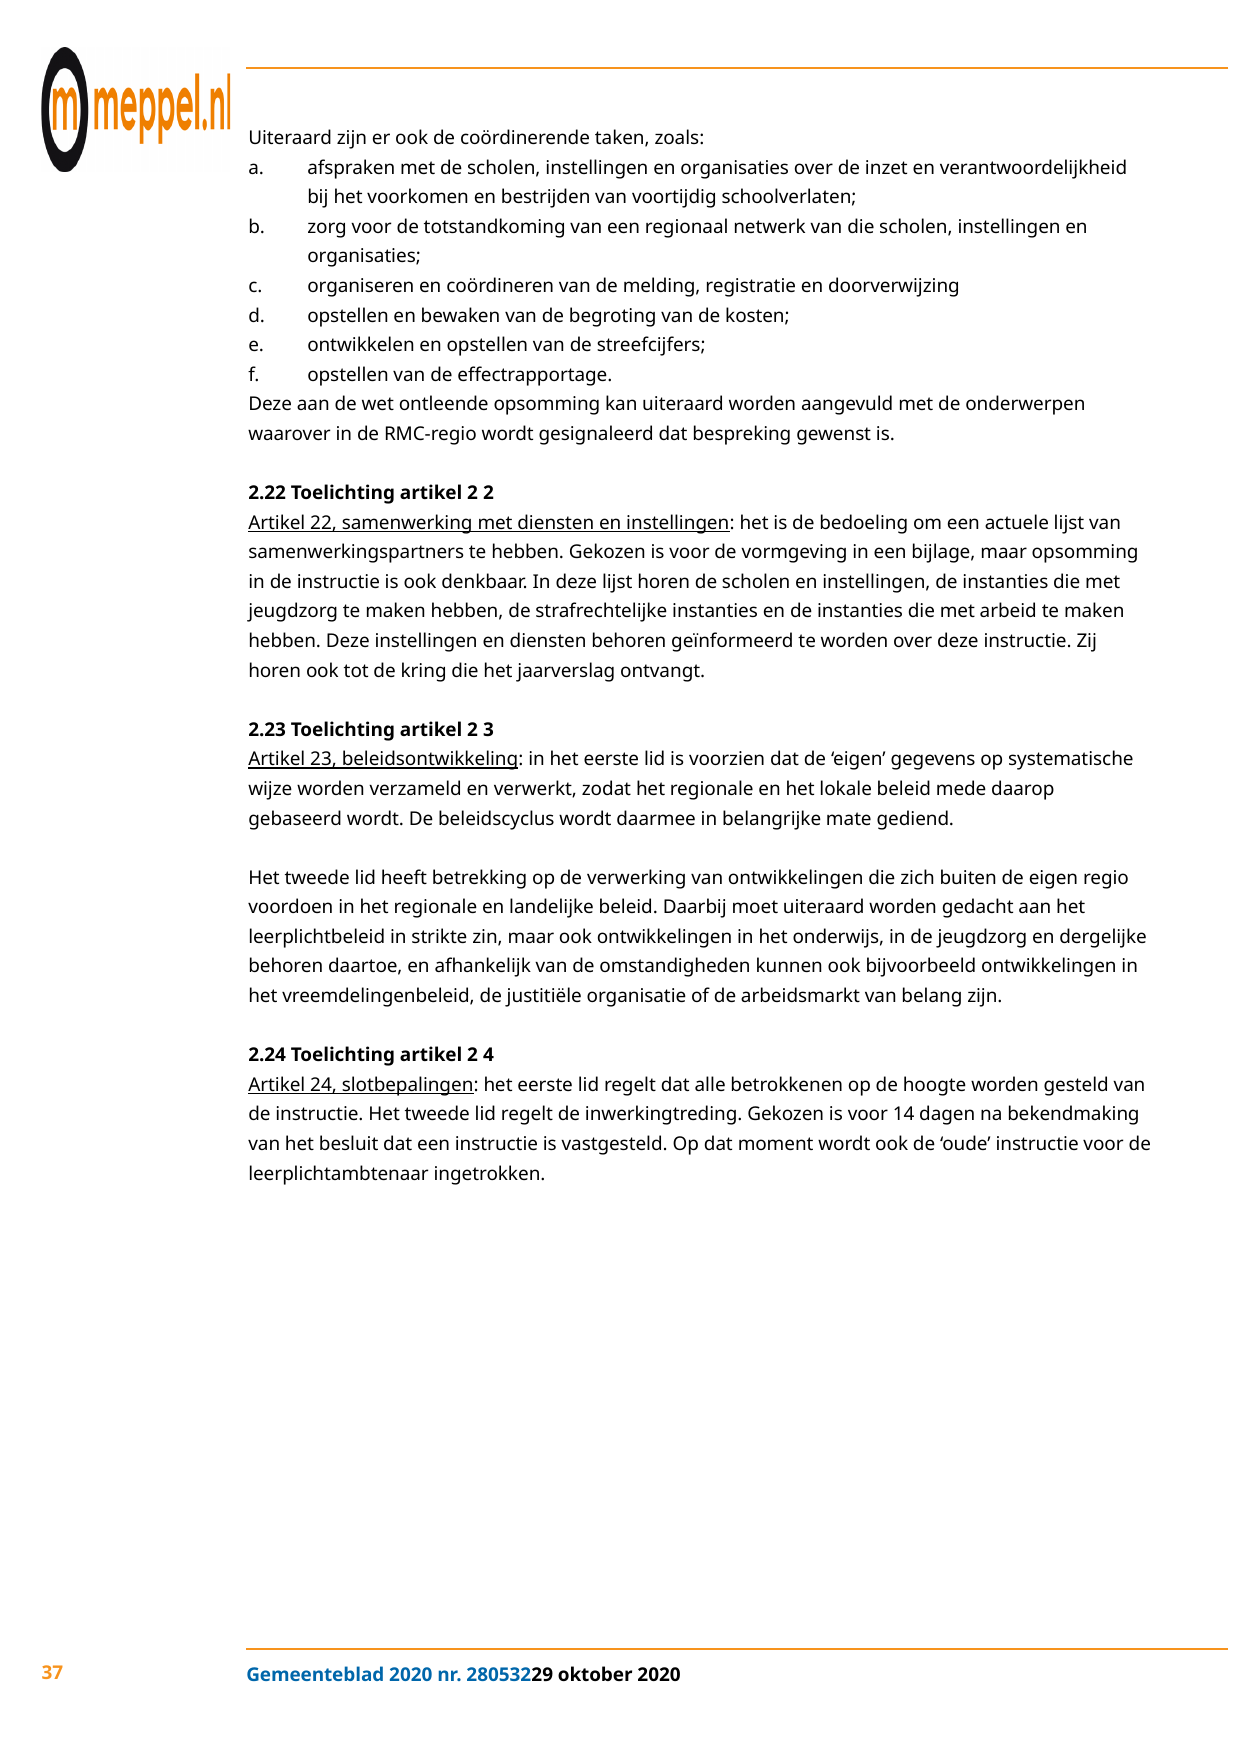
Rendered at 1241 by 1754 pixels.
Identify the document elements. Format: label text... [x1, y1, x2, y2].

text Artikel 23, beleidsontwikkeling: in het eerste lid is voorzien dat de ‘eigen’ gegevens op systematische wijze worden verzameld en verwerkt, zodat het regionale en het lokale beleid mede daarop gebaseerd wordt. De beleidscyclus wordt daarmee in belangrijke mate gediend. [248, 746, 1152, 831]
text Uiteraard zijn er ook de coördinerende taken, zoals: [248, 124, 1152, 150]
text 2.22 Toelichting artikel 2 2 [248, 479, 1152, 505]
list opstellen en bewaken van de begroting van de kosten; [248, 302, 1152, 328]
text Deze aan de wet ontleende opsomming kan uiteraard worden aangevuld met de onderwerpen waarover in de RMC-regio wordt gesignaleerd dat bespreking gewenst is. [248, 391, 1152, 446]
picture [41, 47, 231, 172]
list zorg voor de totstandkoming van een regionaal netwerk van die scholen, instellingen en organisaties; [248, 213, 1152, 268]
list opstellen van de effectrapportage. [248, 361, 1152, 387]
text 2.24 Toelichting artikel 2 4 [248, 1041, 1152, 1067]
list ontwikkelen en opstellen van de streefcijfers; [248, 331, 1152, 357]
list organiseren en coördineren van de melding, registratie en doorverwijzing [248, 272, 1152, 298]
text Het tweede lid heeft betrekking op de verwerking van ontwikkelingen die zich buiten de eigen regio voordoen in het regionale en landelijke beleid. Daarbij moet uiteraard worden gedacht aan het leerplichtbeleid in strikte zin, maar ook ontwikkelingen in het onderwijs, in de jeugdzorg en dergelijke behoren daartoe, en afhankelijk van de omstandigheden kunnen ook bijvoorbeeld ontwikkelingen in het vreemdelingenbeleid, de justitiële organisatie of de arbeidsmarkt van belang zijn. [248, 864, 1152, 1008]
text Artikel 24, slotbepalingen: het eerste lid regelt dat alle betrokkenen op de hoogte worden gesteld van de instructie. Het tweede lid regelt de inwerkingtreding. Gekozen is voor 14 dagen na bekendmaking van het besluit dat een instructie is vastgesteld. Op dat moment wordt ook de ‘oude’ instructie voor de leerplichtambtenaar ingetrokken. [248, 1071, 1152, 1186]
text 2.23 Toelichting artikel 2 3 [248, 716, 1152, 742]
list afspraken met de scholen, instellingen en organisaties over de inzet en verantwoordelijkheid bij het voorkomen en bestrijden van voortijdig schoolverlaten; [248, 154, 1152, 209]
text Artikel 22, samenwerking met diensten en instellingen: het is de bedoeling om een actuele lijst van samenwerkingspartners te hebben. Gekozen is voor de vormgeving in een bijlage, maar opsomming in de instructie is ook denkbaar. In deze lijst horen de scholen en instellingen, de instanties die met jeugdzorg te maken hebben, de strafrechtelijke instanties en de instanties die met arbeid te maken hebben. Deze instellingen en diensten behoren geïnformeerd te worden over deze instructie. Zij horen ook tot de kring die het jaarverslag ontvangt. [248, 509, 1152, 683]
